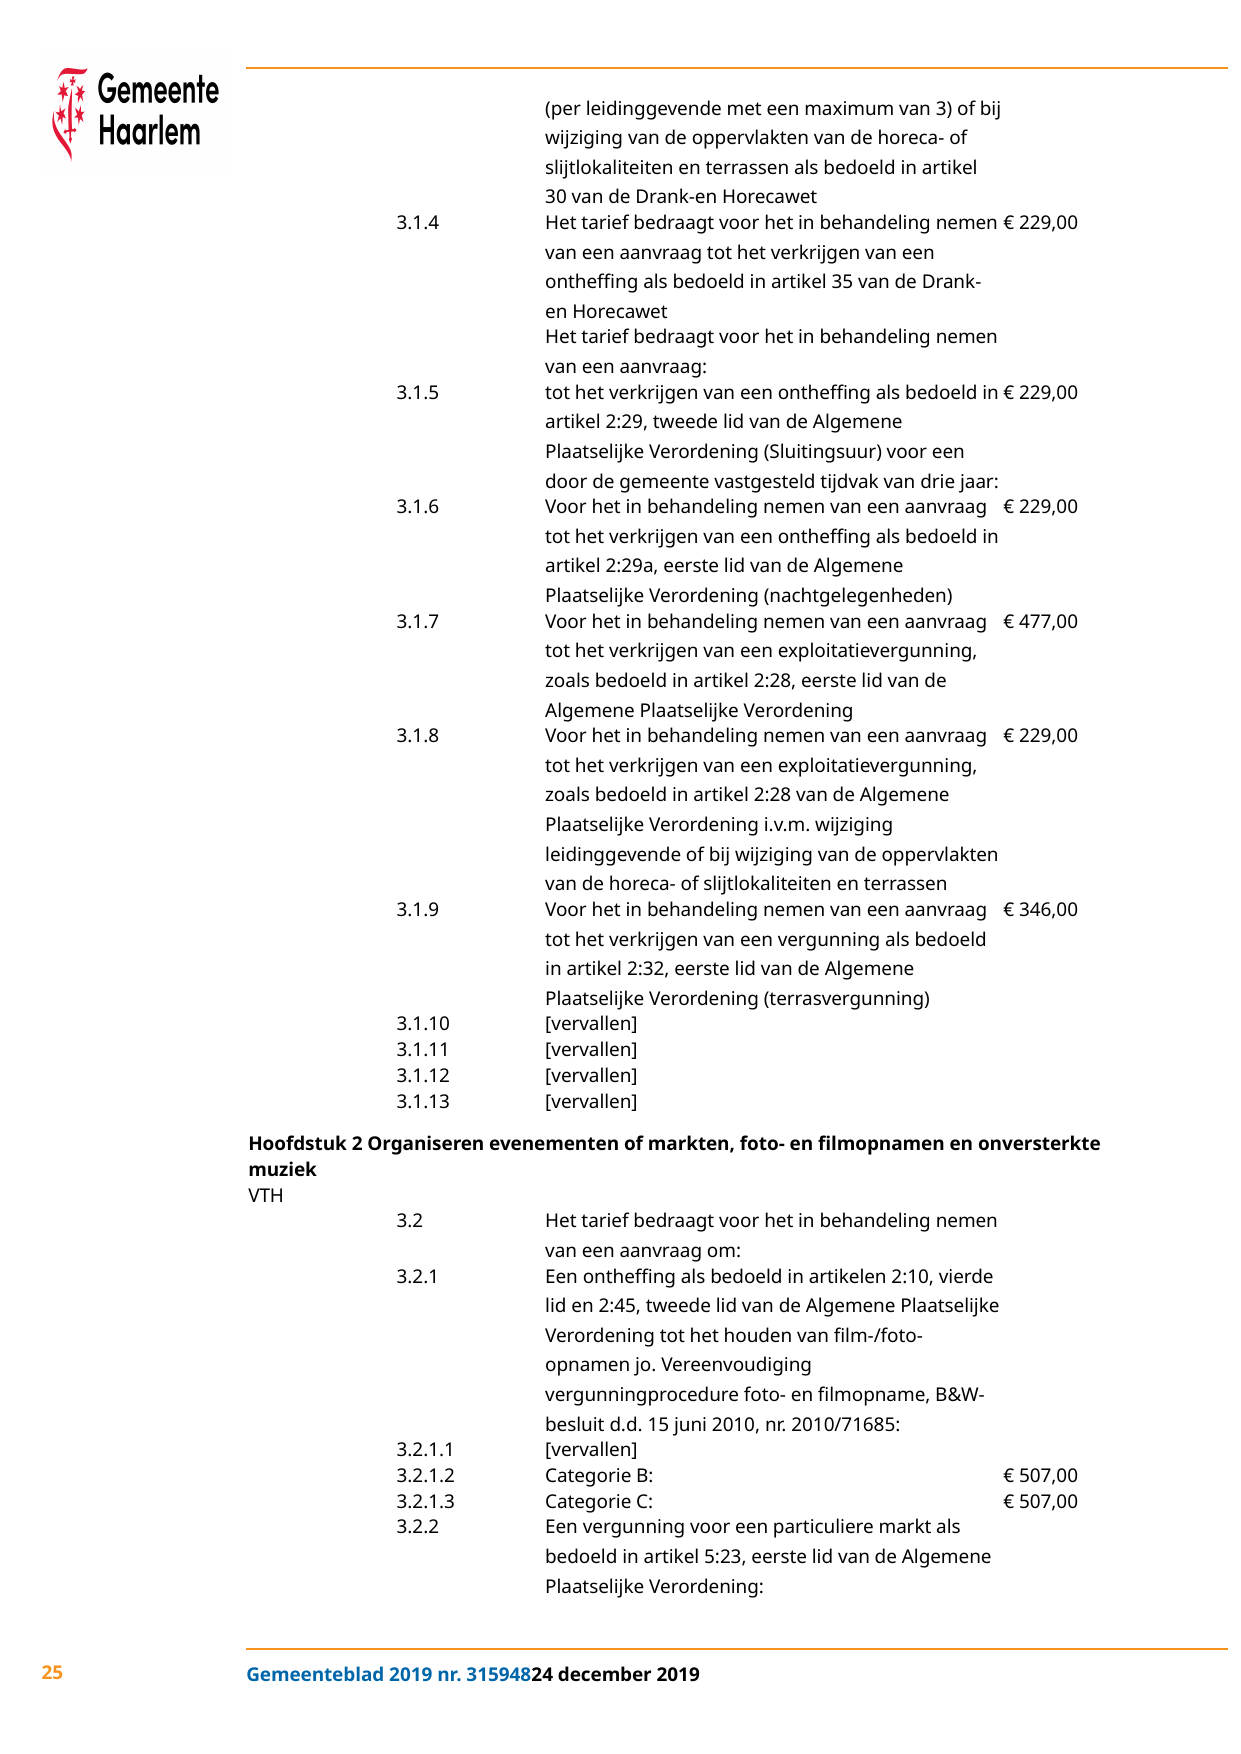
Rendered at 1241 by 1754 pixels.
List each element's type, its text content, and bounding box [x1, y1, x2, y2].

table_cell [248, 1208, 396, 1263]
table_cell 3.1.12 [396, 1062, 545, 1088]
table_cell 3.1.13 [396, 1088, 545, 1113]
table_cell [vervallen] [545, 1088, 1003, 1113]
table_cell [248, 324, 396, 379]
table_cell 3.2 [396, 1208, 545, 1263]
table_cell € 507,00 [1003, 1462, 1152, 1488]
table_cell € 229,00 [1003, 209, 1152, 324]
table_header VTH [248, 1182, 396, 1208]
table_header [1003, 1182, 1152, 1208]
table_cell 3.2.2 [396, 1514, 545, 1599]
table_cell Voor het in behandeling nemen van een aanvraag tot het verkrijgen van een exploitatievergunning, zoals bedoeld in artikel 2:28, eerste lid van de Algemene Plaatselijke Verordening [545, 608, 1003, 722]
table_cell € 477,00 [1003, 608, 1152, 722]
table_cell [248, 1036, 396, 1062]
table_cell [1003, 1208, 1152, 1263]
table_cell [248, 379, 396, 493]
table_cell [248, 1514, 396, 1599]
table_cell [248, 494, 396, 608]
table_cell [1003, 1062, 1152, 1088]
text Hoofdstuk 2 Organiseren evenementen of markten, foto- en filmopnamen en onversterkte muziek [248, 1130, 1152, 1182]
table_cell € 229,00 [1003, 494, 1152, 608]
table_cell Categorie B: [545, 1462, 1003, 1488]
table_cell tot het verkrijgen van een ontheffing als bedoeld in artikel 2:29, tweede lid van de Algemene Plaatselijke Verordening (Sluitingsuur) voor een door de gemeente vastgesteld tijdvak van drie jaar: [545, 379, 1003, 493]
table_cell [248, 723, 396, 896]
table_cell Het tarief bedraagt voor het in behandeling nemen van een aanvraag om: [545, 1208, 1003, 1263]
table_cell Het tarief bedraagt voor het in behandeling nemen van een aanvraag tot het verkrijgen van een ontheffing als bedoeld in artikel 35 van de Drank- en Horecawet [545, 209, 1003, 324]
table_cell Een ontheffing als bedoeld in artikelen 2:10, vierde lid en 2:45, tweede lid van de Algemene Plaatselijke Verordening tot het houden van film-/foto-opnamen jo. Vereenvoudiging vergunningprocedure foto- en filmopname, B&W-besluit d.d. 15 juni 2010, nr. 2010/71685: [545, 1263, 1003, 1437]
table_cell 3.1.9 [396, 896, 545, 1011]
table_cell Voor het in behandeling nemen van een aanvraag tot het verkrijgen van een ontheffing als bedoeld in artikel 2:29a, eerste lid van de Algemene Plaatselijke Verordening (nachtgelegenheden) [545, 494, 1003, 608]
table_cell 3.2.1.2 [396, 1462, 545, 1488]
table_cell [248, 1437, 396, 1462]
table_cell 3.1.7 [396, 608, 545, 722]
table_cell Voor het in behandeling nemen van een aanvraag tot het verkrijgen van een exploitatievergunning, zoals bedoeld in artikel 2:28 van de Algemene Plaatselijke Verordening i.v.m. wijziging leidinggevende of bij wijziging van de oppervlakten van de horeca- of slijtlokaliteiten en terrassen [545, 723, 1003, 896]
table_cell [vervallen] [545, 1036, 1003, 1062]
table_cell [1003, 1437, 1152, 1462]
table_cell [396, 95, 545, 209]
table_cell [1003, 1088, 1152, 1113]
table_cell 3.2.1.1 [396, 1437, 545, 1462]
table_cell 3.1.4 [396, 209, 545, 324]
table_cell [248, 1062, 396, 1088]
table_cell [vervallen] [545, 1062, 1003, 1088]
table_cell [248, 209, 396, 324]
table_cell [1003, 95, 1152, 209]
table_cell Het tarief bedraagt voor het in behandeling nemen van een aanvraag: [545, 324, 1003, 379]
table_cell Voor het in behandeling nemen van een aanvraag tot het verkrijgen van een vergunning als bedoeld in artikel 2:32, eerste lid van de Algemene Plaatselijke Verordening (terrasvergunning) [545, 896, 1003, 1011]
table_cell [1003, 1514, 1152, 1599]
table_cell [248, 1462, 396, 1488]
picture [41, 47, 231, 172]
table_cell € 507,00 [1003, 1488, 1152, 1514]
table_cell 3.1.8 [396, 723, 545, 896]
table_cell [vervallen] [545, 1011, 1003, 1036]
table_cell 3.2.1 [396, 1263, 545, 1437]
table_cell [1003, 1263, 1152, 1437]
table_cell [1003, 324, 1152, 379]
table_cell (per leidinggevende met een maximum van 3) of bij wijziging van de oppervlakten van de horeca- of slijtlokaliteiten en terrassen als bedoeld in artikel 30 van de Drank-en Horecawet [545, 95, 1003, 209]
table_cell 3.1.10 [396, 1011, 545, 1036]
table_cell 3.2.1.3 [396, 1488, 545, 1514]
table_cell [248, 1011, 396, 1036]
table_header [545, 1182, 1003, 1208]
table_cell [248, 95, 396, 209]
table_cell [1003, 1036, 1152, 1062]
table_cell € 229,00 [1003, 723, 1152, 896]
table_cell [248, 1263, 396, 1437]
table_header [396, 1182, 545, 1208]
table_cell [248, 1088, 396, 1113]
table_cell 3.1.11 [396, 1036, 545, 1062]
table_cell [248, 1488, 396, 1514]
table_cell [1003, 1011, 1152, 1036]
table_cell € 346,00 [1003, 896, 1152, 1011]
table_cell [248, 608, 396, 722]
table_cell [vervallen] [545, 1437, 1003, 1462]
table_cell Categorie C: [545, 1488, 1003, 1514]
table_cell [248, 896, 396, 1011]
table_cell 3.1.6 [396, 494, 545, 608]
table_cell [396, 324, 545, 379]
table_cell € 229,00 [1003, 379, 1152, 493]
table_cell 3.1.5 [396, 379, 545, 493]
table_cell Een vergunning voor een particuliere markt als bedoeld in artikel 5:23, eerste lid van de Algemene Plaatselijke Verordening: [545, 1514, 1003, 1599]
